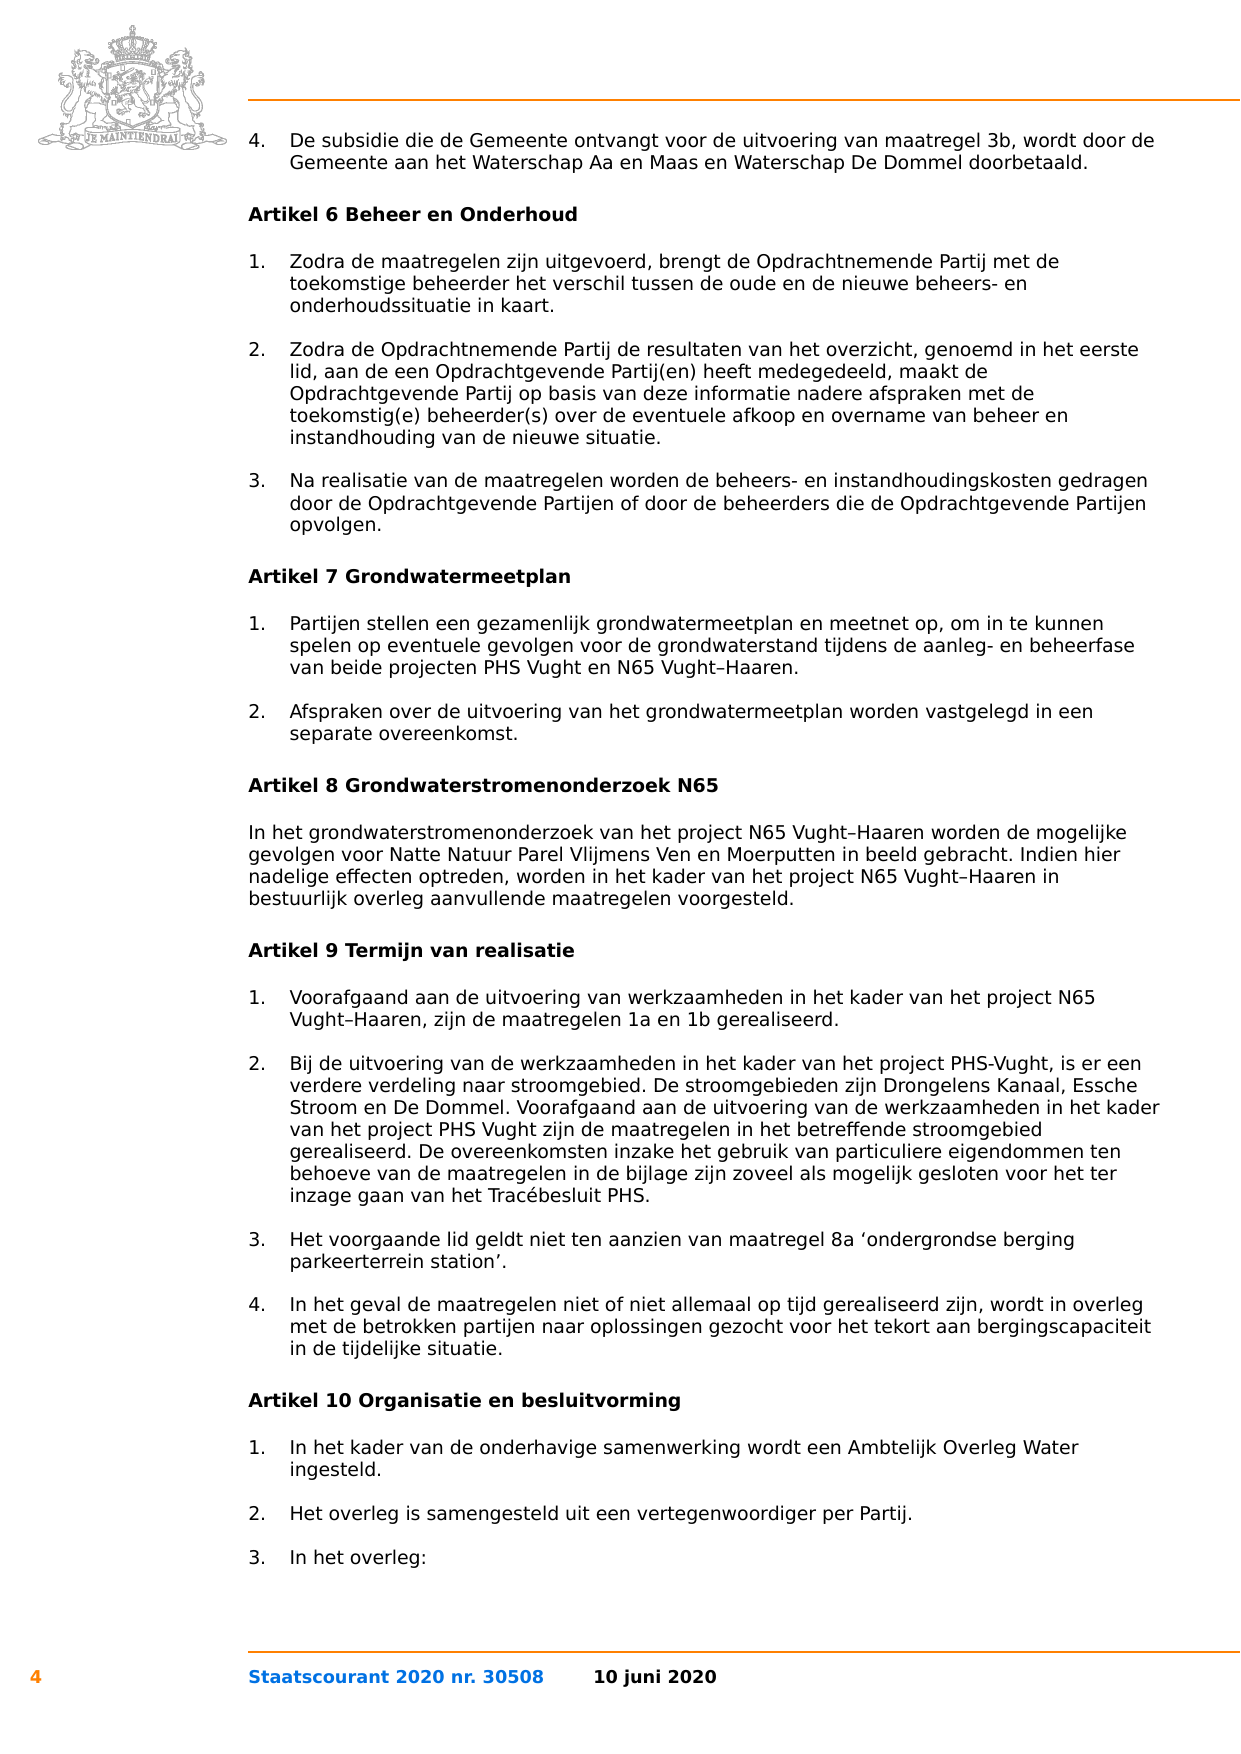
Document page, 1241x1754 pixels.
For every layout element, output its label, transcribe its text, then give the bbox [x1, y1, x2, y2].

text 4. In het geval de maatregelen niet of niet allemaal op tijd gerealiseerd zijn, wordt in overleg met de betrokken partijen naar oplossingen gezocht voor het tekort aan bergingscapaciteit in de tijdelijke situatie. [248, 1294, 1163, 1360]
text In het grondwaterstromenonderzoek van het project N65 Vught–Haaren worden de mogelijke gevolgen voor Natte Natuur Parel Vlijmens Ven en Moerputten in beeld gebracht. Indien hier nadelige effecten optreden, worden in het kader van het project N65 Vught–Haaren in bestuurlijk overleg aanvullende maatregelen voorgesteld. [248, 822, 1163, 910]
subtitle Artikel 9 Termijn van realisatie [248, 940, 1163, 962]
subtitle Artikel 10 Organisatie en besluitvorming [248, 1390, 1163, 1412]
text 1. Voorafgaand aan de uitvoering van werkzaamheden in het kader van het project N65 Vught–Haaren, zijn de maatregelen 1a en 1b gerealiseerd. [248, 987, 1163, 1031]
text 2. Het overleg is samengesteld uit een vertegenwoordiger per Partij. [248, 1503, 1163, 1525]
subtitle Artikel 8 Grondwaterstromenonderzoek N65 [248, 775, 1163, 797]
subtitle Artikel 7 Grondwatermeetplan [248, 566, 1163, 588]
text 2. Afspraken over de uitvoering van het grondwatermeetplan worden vastgelegd in een separate overeenkomst. [248, 701, 1163, 745]
picture [38, 25, 227, 150]
text 1. Partijen stellen een gezamenlijk grondwatermeetplan en meetnet op, om in te kunnen spelen op eventuele gevolgen voor de grondwaterstand tijdens de aanleg- en beheerfase van beide projecten PHS Vught en N65 Vught–Haaren. [248, 613, 1163, 679]
text 2. Bij de uitvoering van de werkzaamheden in het kader van het project PHS-Vught, is er een verdere verdeling naar stroomgebied. De stroomgebieden zijn Drongelens Kanaal, Essche Stroom en De Dommel. Voorafgaand aan de uitvoering van de werkzaamheden in het kader van het project PHS Vught zijn de maatregelen in het betreffende stroomgebied gerealiseerd. De overeenkomsten inzake het gebruik van particuliere eigendommen ten behoeve van de maatregelen in de bijlage zijn zoveel als mogelijk gesloten voor het ter inzage gaan van het Tracébesluit PHS. [248, 1053, 1163, 1207]
text 3. In het overleg: [248, 1547, 1163, 1569]
text 3. Het voorgaande lid geldt niet ten aanzien van maatregel 8a ‘ondergrondse berging parkeerterrein station’. [248, 1228, 1163, 1272]
text 1. In het kader van de onderhavige samenwerking wordt een Ambtelijk Overleg Water ingesteld. [248, 1437, 1163, 1481]
text 4. De subsidie die de Gemeente ontvangt voor de uitvoering van maatregel 3b, wordt door de Gemeente aan het Waterschap Aa en Maas en Waterschap De Dommel doorbetaald. [248, 130, 1163, 174]
text 2. Zodra de Opdrachtnemende Partij de resultaten van het overzicht, genoemd in het eerste lid, aan de een Opdrachtgevende Partij(en) heeft medegedeeld, maakt de Opdrachtgevende Partij op basis van deze informatie nadere afspraken met de toekomstig(e) beheerder(s) over de eventuele afkoop en overname van beheer en instandhouding van de nieuwe situatie. [248, 339, 1163, 448]
subtitle Artikel 6 Beheer en Onderhoud [248, 204, 1163, 226]
text 1. Zodra de maatregelen zijn uitgevoerd, brengt de Opdrachtnemende Partij met de toekomstige beheerder het verschil tussen de oude en de nieuwe beheers- en onderhoudssituatie in kaart. [248, 251, 1163, 317]
text 3. Na realisatie van de maatregelen worden de beheers- en instandhoudingskosten gedragen door de Opdrachtgevende Partijen of door de beheerders die de Opdrachtgevende Partijen opvolgen. [248, 470, 1163, 536]
